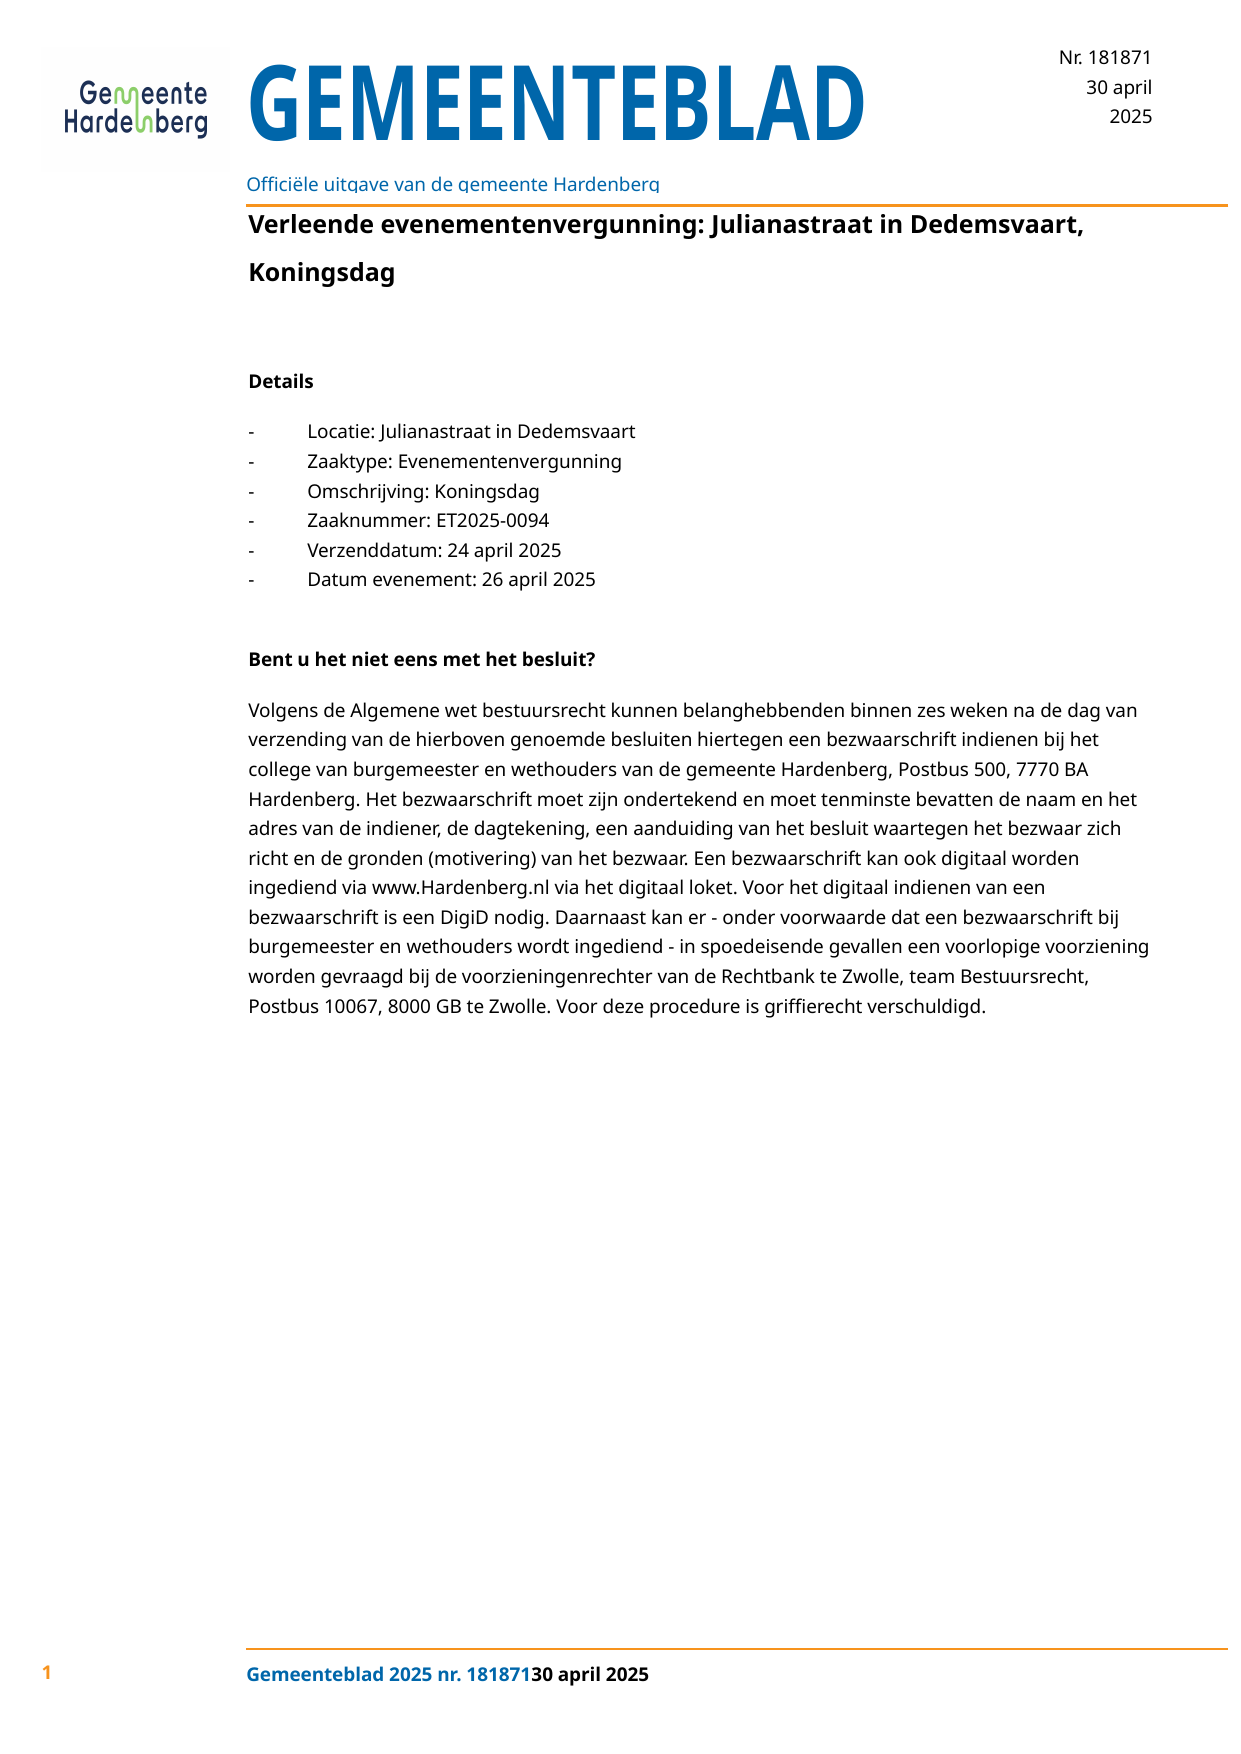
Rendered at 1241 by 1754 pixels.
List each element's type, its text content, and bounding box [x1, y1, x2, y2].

list Zaaktype: Evenementenvergunning [248, 448, 1152, 474]
text Bent u het niet eens met het besluit? [248, 647, 1152, 672]
text Verleende evenementenvergunning: Julianastraat in Dedemsvaart, Koningsdag [248, 207, 1152, 288]
list Locatie: Julianastraat in Dedemsvaart [248, 419, 1152, 444]
list Omschrijving: Koningsdag [248, 478, 1152, 504]
text Volgens de Algemene wet bestuursrecht kunnen belanghebbenden binnen zes weken na de dag van verzending van de hierboven genoemde besluiten hiertegen een bezwaarschrift indienen bij het college van burgemeester en wethouders van de gemeente Hardenberg, Postbus 500, 7770 BA Hardenberg. Het bezwaarschrift moet zijn ondertekend en moet tenminste bevatten de naam en het adres van de indiener, de dagtekening, een aanduiding van het besluit waartegen het bezwaar zich richt en de gronden (motivering) van het bezwaar. Een bezwaarschrift kan ook digitaal worden ingediend via www.Hardenberg.nl via het digitaal loket. Voor het digitaal indienen van een bezwaarschrift is een DigiD nodig. Daarnaast kan er - onder voorwaarde dat een bezwaarschrift bij burgemeester en wethouders wordt ingediend - in spoedeisende gevallen een voorlopige voorziening worden gevraagd bij de voorzieningenrechter van de Rechtbank te Zwolle, team Bestuursrecht, Postbus 10067, 8000 GB te Zwolle. Voor deze procedure is griffierecht verschuldigd. [248, 697, 1152, 1019]
list Verzenddatum: 24 april 2025 [248, 537, 1152, 563]
list Datum evenement: 26 april 2025 [248, 567, 1152, 592]
list Zaaknummer: ET2025-0094 [248, 507, 1152, 533]
picture [41, 47, 231, 172]
text Details [248, 368, 1152, 394]
